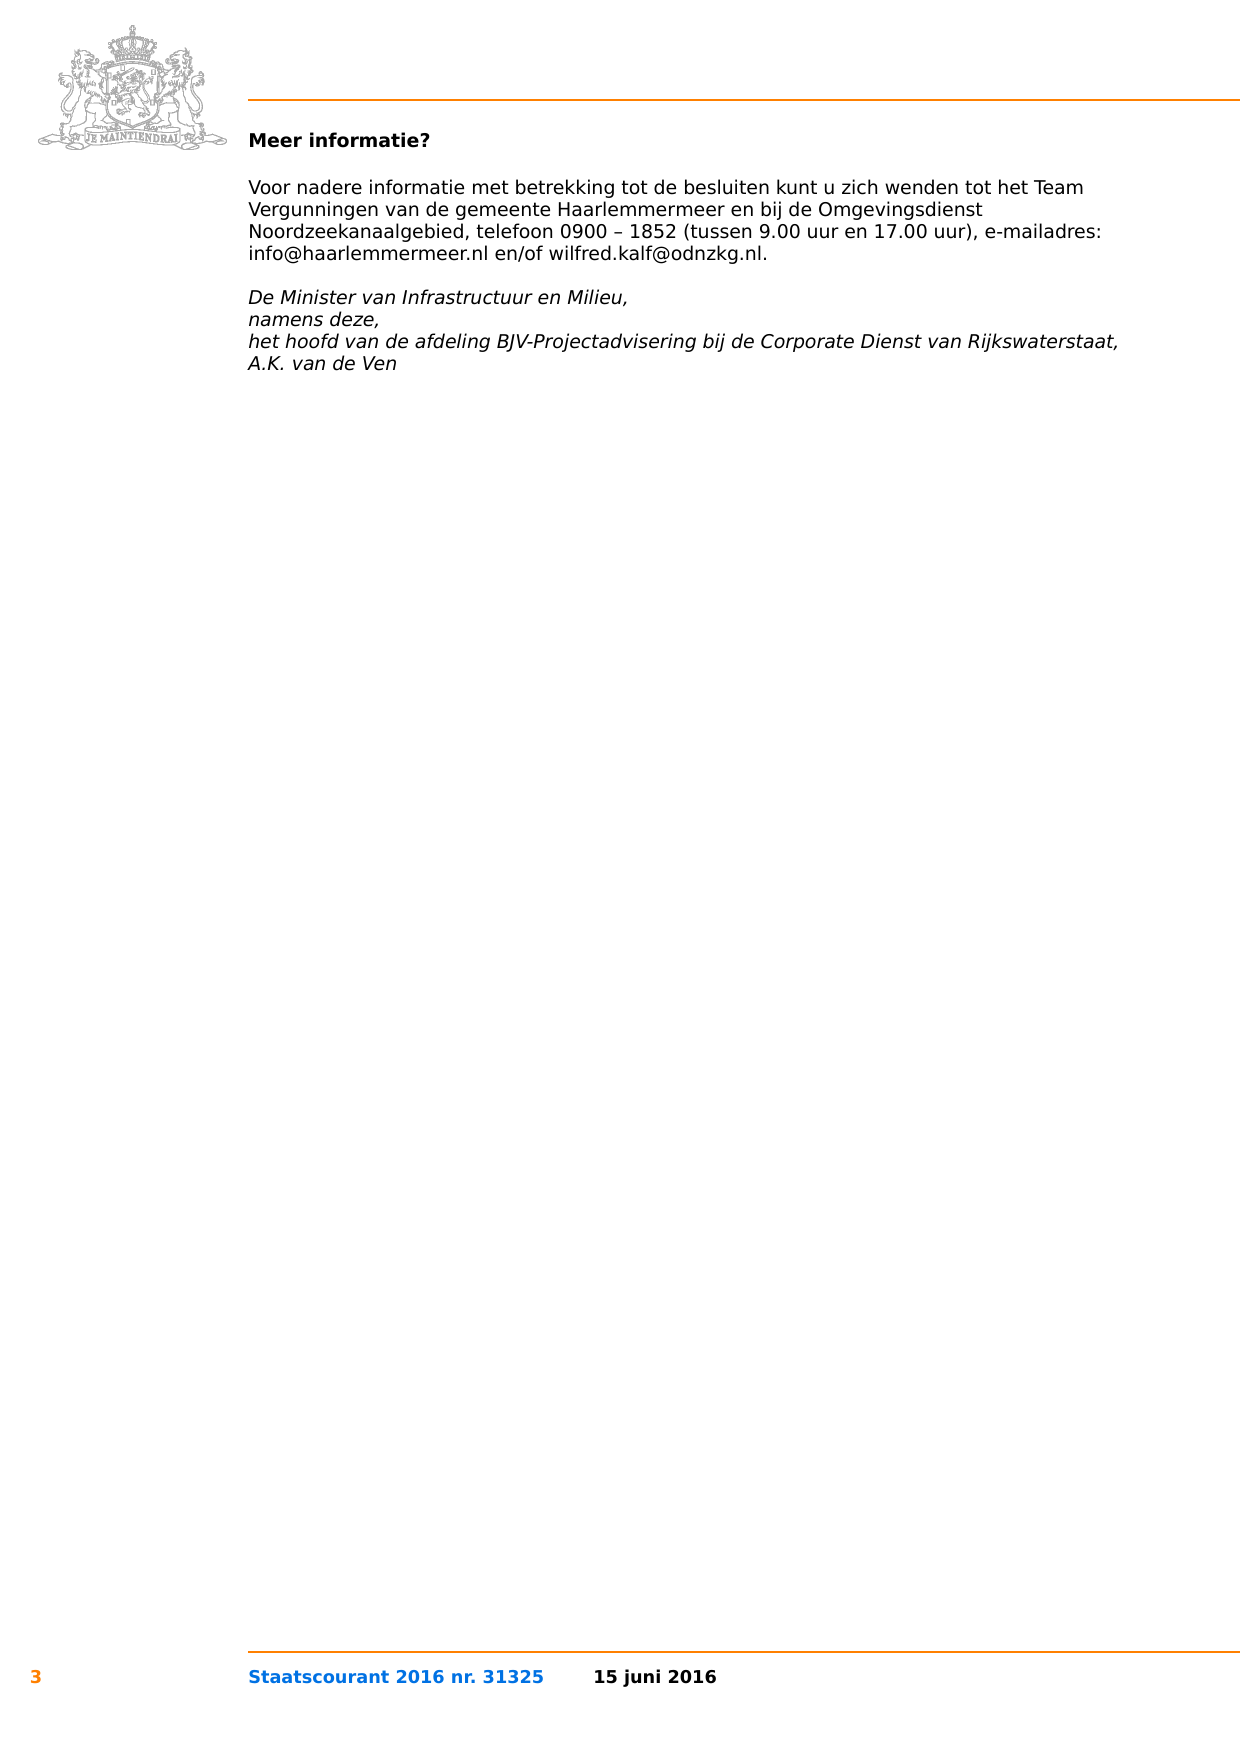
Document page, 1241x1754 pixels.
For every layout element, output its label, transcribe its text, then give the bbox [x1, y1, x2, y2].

subtitle Meer informatie? [248, 130, 1163, 152]
picture [38, 25, 227, 150]
text Voor nadere informatie met betrekking tot de besluiten kunt u zich wenden tot het Team Vergunningen van de gemeente Haarlemmer­meer en bij de Omgevingsdienst Noordzeekanaalgebied, telefoon 0900 – 1852 (tussen 9.00 uur en 17.00 uur), e-mailadres: info@haarlemmermeer.nl en/of wilfred.kalf@odnzkg.nl. [248, 177, 1163, 265]
text De Minister van Infrastructuur en Milieu, namens deze, het hoofd van de afdeling BJV-Projectadvisering bij de Corporate Dienst van Rijkswaterstaat, A.K. van de Ven [248, 287, 1163, 374]
